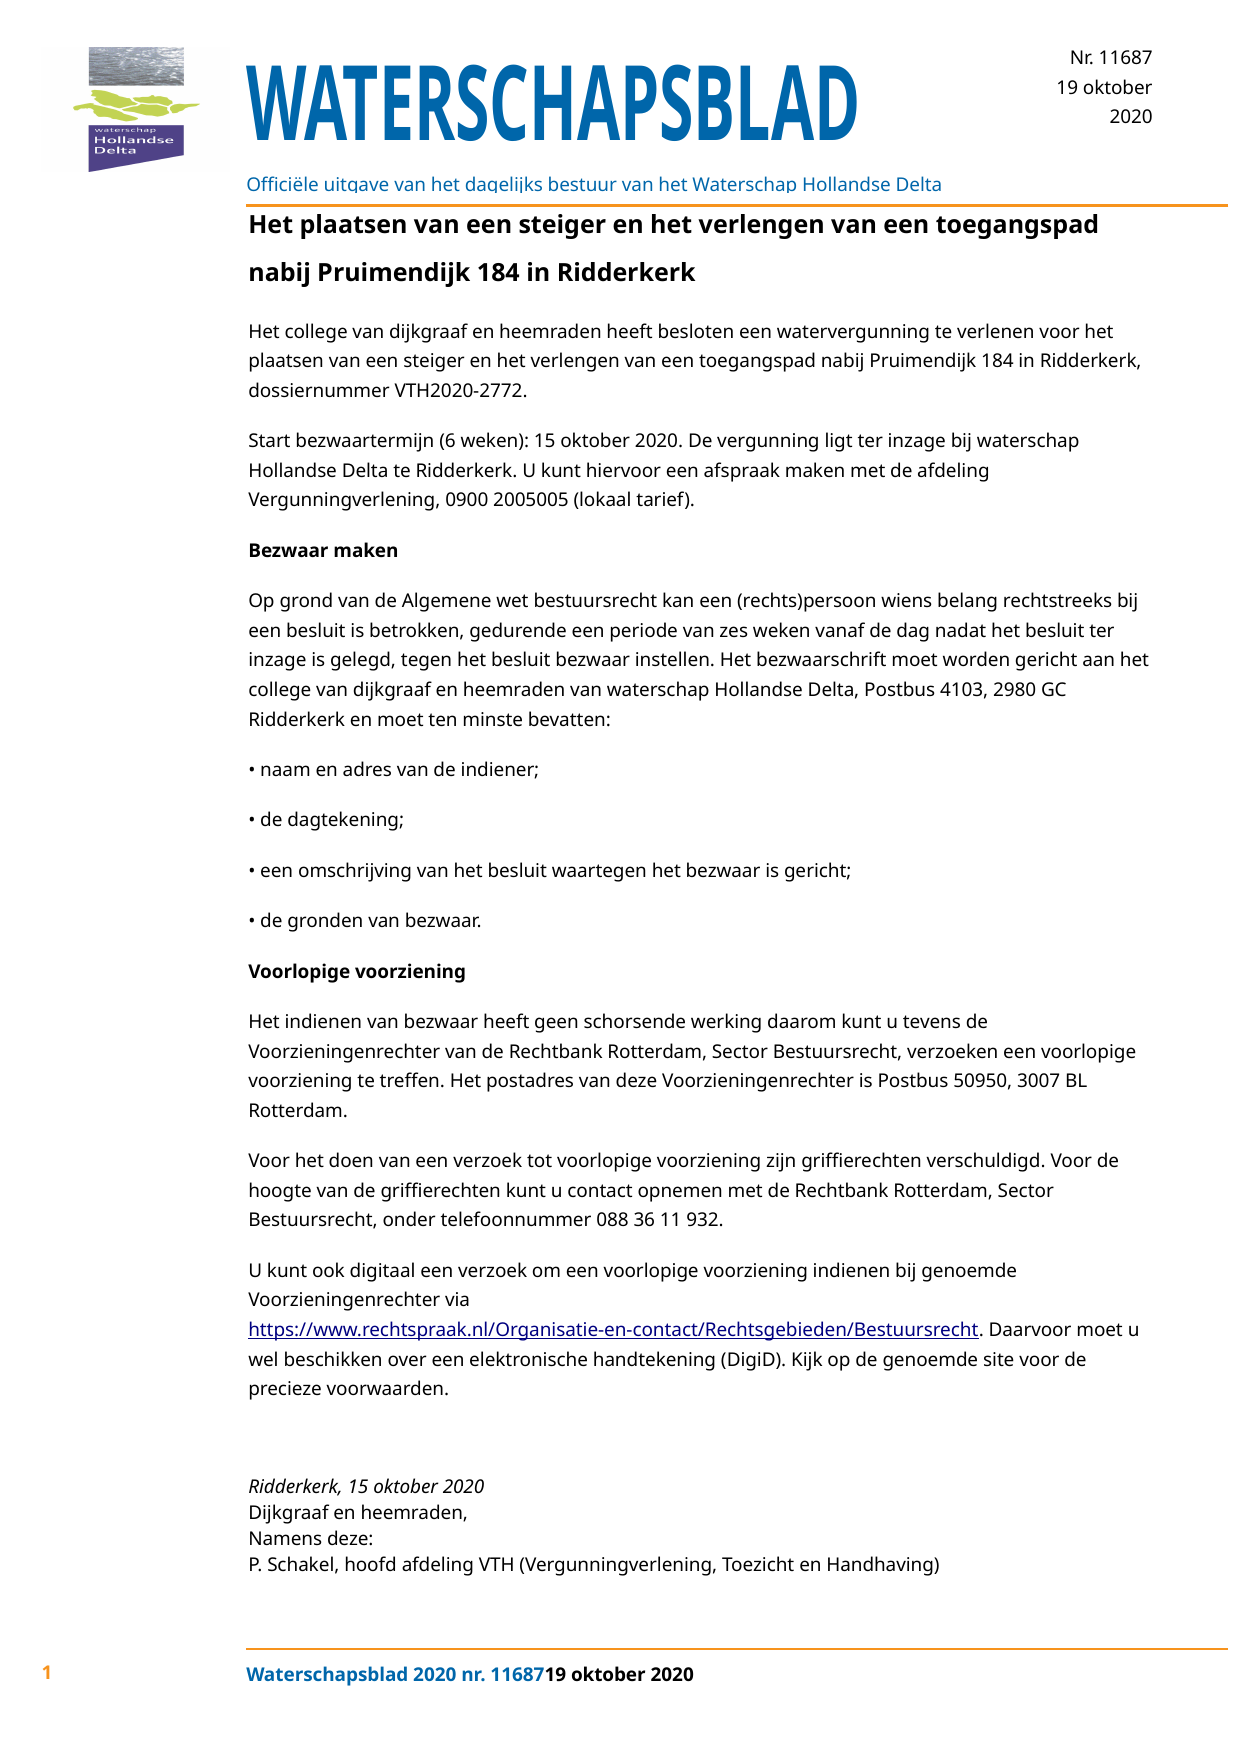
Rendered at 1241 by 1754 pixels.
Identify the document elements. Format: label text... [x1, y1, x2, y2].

text Het indienen van bezwaar heeft geen schorsende werking daarom kunt u tevens de Voorzieningenrechter van de Rechtbank Rotterdam, Sector Bestuursrecht, verzoeken een voorlopige voorziening te treffen. Het postadres van deze Voorzieningenrechter is Postbus 50950, 3007 BL Rotterdam. [248, 1008, 1152, 1123]
text Dijkgraaf en heemraden, [248, 1499, 1152, 1525]
text P. Schakel, hoofd afdeling VTH (Vergunningverlening, Toezicht en Handhaving) [248, 1551, 1152, 1577]
picture [41, 47, 231, 172]
text • een omschrijving van het besluit waartegen het bezwaar is gericht; [248, 857, 1152, 883]
text Start bezwaartermijn (6 weken): 15 oktober 2020. De vergunning ligt ter inzage bij waterschap Hollandse Delta te Ridderkerk. U kunt hiervoor een afspraak maken met de afdeling Vergunningverlening, 0900 2005005 (lokaal tarief). [248, 427, 1152, 512]
text Ridderkerk, 15 oktober 2020 [248, 1474, 1152, 1499]
text Bezwaar maken [248, 537, 1152, 563]
text • de dagtekening; [248, 807, 1152, 832]
text U kunt ook digitaal een verzoek om een voorlopige voorziening indienen bij genoemde Voorzieningenrechter via https://www.rechtspraak.nl/Organisatie-en-contact/Rechtsgebieden/Bestuursrecht. Daarvoor moet u wel beschikken over een elektronische handtekening (DigiD). Kijk op de genoemde site voor de precieze voorwaarden. [248, 1257, 1152, 1401]
text Voor het doen van een verzoek tot voorlopige voorziening zijn griffierechten verschuldigd. Voor de hoogte van de griffierechten kunt u contact opnemen met de Rechtbank Rotterdam, Sector Bestuursrecht, onder telefoonnummer 088 36 11 932. [248, 1147, 1152, 1232]
text Het plaatsen van een steiger en het verlengen van een toegangspad nabij Pruimendijk 184 in Ridderkerk [248, 207, 1152, 288]
text • de gronden van bezwaar. [248, 907, 1152, 933]
text Op grond van de Algemene wet bestuursrecht kan een (rechts)persoon wiens belang rechtstreeks bij een besluit is betrokken, gedurende een periode van zes weken vanaf de dag nadat het besluit ter inzage is gelegd, tegen het besluit bezwaar instellen. Het bezwaarschrift moet worden gericht aan het college van dijkgraaf en heemraden van waterschap Hollandse Delta, Postbus 4103, 2980 GC Ridderkerk en moet ten minste bevatten: [248, 587, 1152, 732]
text • naam en adres van de indiener; [248, 756, 1152, 782]
text Het college van dijkgraaf en heemraden heeft besloten een watervergunning te verlenen voor het plaatsen van een steiger en het verlengen van een toegangspad nabij Pruimendijk 184 in Ridderkerk, dossiernummer VTH2020-2772. [248, 318, 1152, 403]
text Namens deze: [248, 1525, 1152, 1551]
text Voorlopige voorziening [248, 958, 1152, 984]
